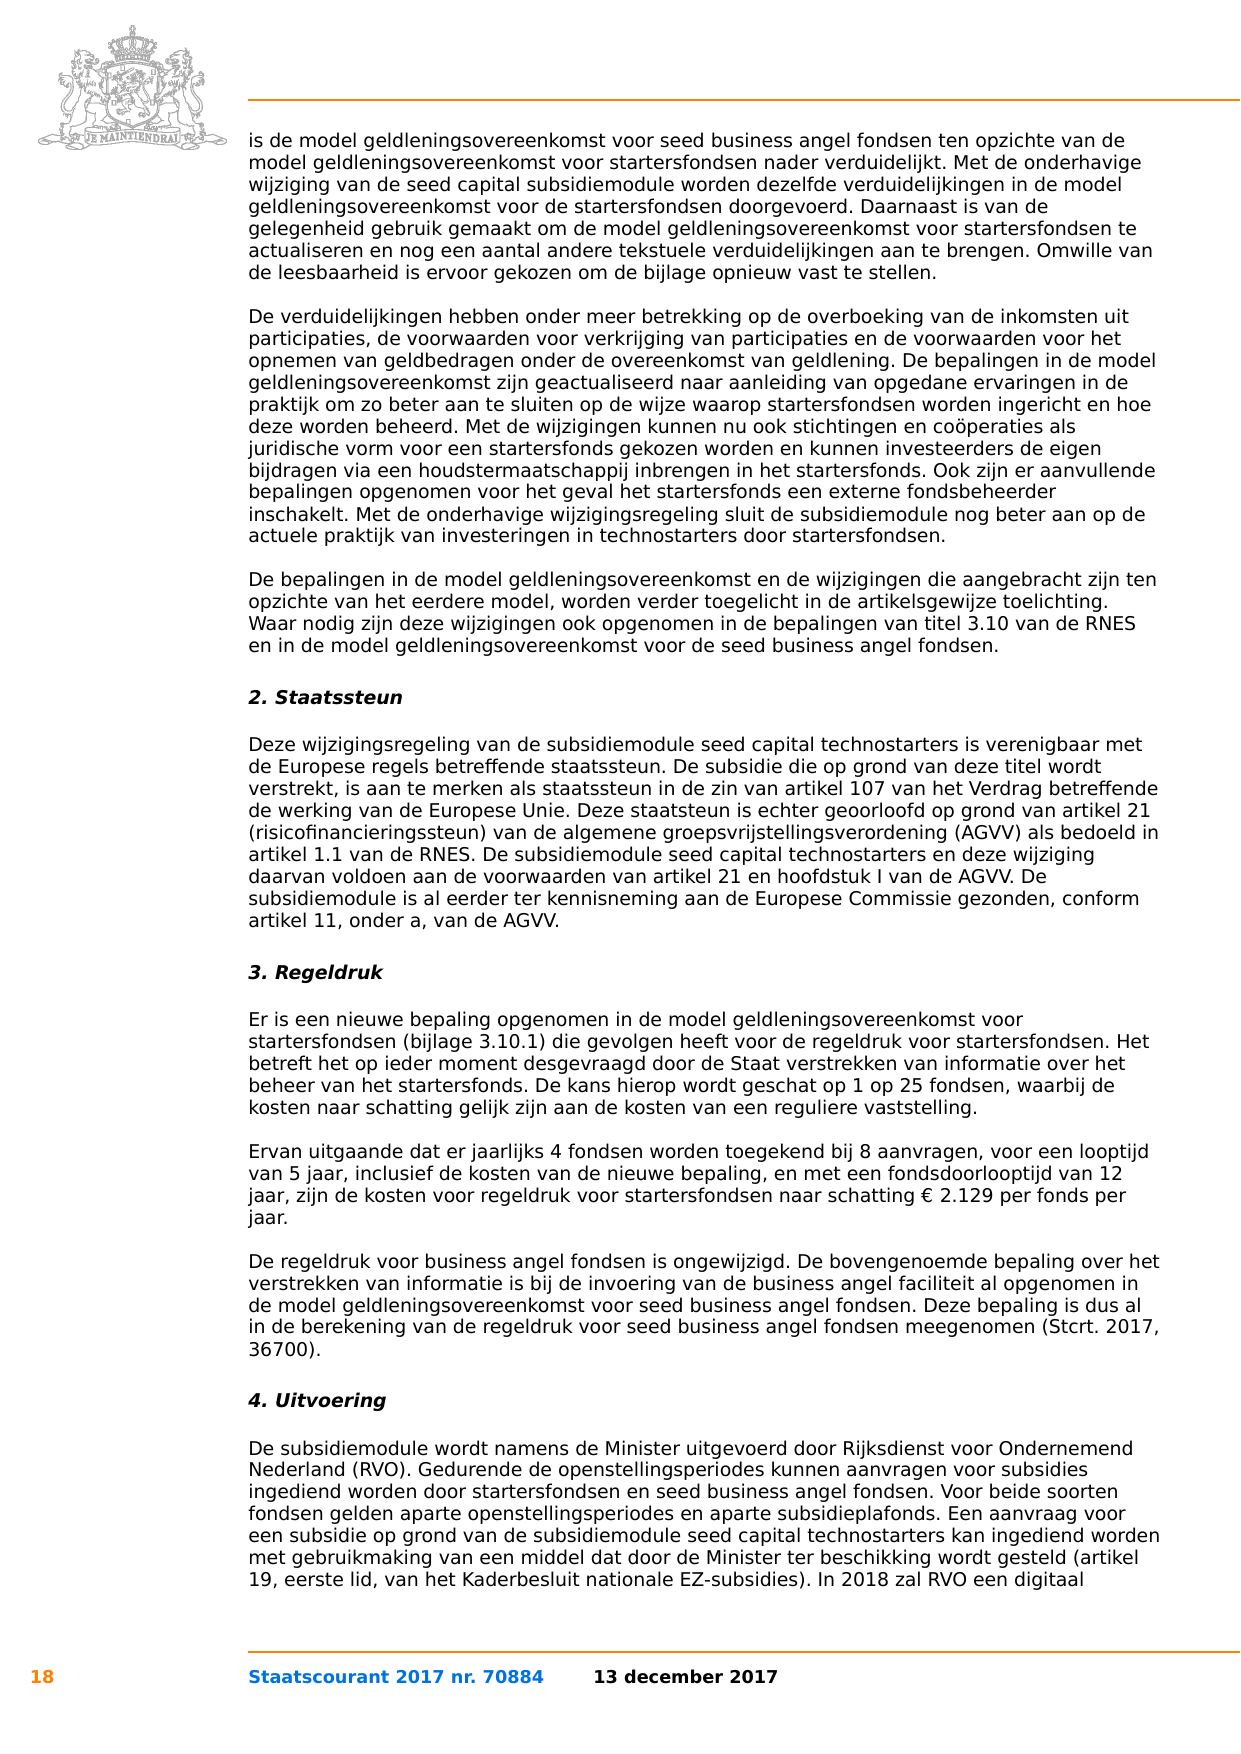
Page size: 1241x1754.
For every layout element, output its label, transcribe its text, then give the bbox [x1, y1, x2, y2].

text Er is een nieuwe bepaling opgenomen in de model geldleningsovereenkomst voor startersfondsen (bijlage 3.10.1) die gevolgen heeft voor de regeldruk voor startersfondsen. Het betreft het op ieder moment desgevraagd door de Staat verstrekken van informatie over het beheer van het startersfonds. De kans hierop wordt geschat op 1 op 25 fondsen, waarbij de kosten naar schatting gelijk zijn aan de kosten van een reguliere vaststelling. [248, 1009, 1163, 1119]
subtitle 2. Staatssteun [248, 687, 1163, 709]
text De subsidiemodule wordt namens de Minister uitgevoerd door Rijksdienst voor Ondernemend Nederland (RVO). Gedurende de openstellingsperiodes kunnen aanvragen voor subsidies ingediend worden door startersfondsen en seed business angel fondsen. Voor beide soorten fondsen gelden aparte openstellingsperiodes en aparte subsidieplafonds. Een aanvraag voor een subsidie op grond van de subsidiemodule seed capital technostarters kan ingediend worden met gebruikmaking van een middel dat door de Minister ter beschikking wordt gesteld (artikel 19, eerste lid, van het Kaderbesluit nationale EZ-subsidies). In 2018 zal RVO een digitaal [248, 1437, 1163, 1591]
text is de model geldleningsovereenkomst voor seed business angel fondsen ten opzichte van de model geldleningsovereenkomst voor startersfondsen nader verduidelijkt. Met de onderhavige wijziging van de seed capital subsidiemodule worden dezelfde verduidelijkingen in de model geldleningsovereenkomst voor de startersfondsen doorgevoerd. Daarnaast is van de gelegenheid gebruik gemaakt om de model geldleningsovereenkomst voor startersfondsen te actualiseren en nog een aantal andere tekstuele verduidelijkingen aan te brengen. Omwille van de leesbaarheid is ervoor gekozen om de bijlage opnieuw vast te stellen. [248, 130, 1163, 284]
text Deze wijzigingsregeling van de subsidiemodule seed capital technostarters is verenigbaar met de Europese regels betreffende staatssteun. De subsidie die op grond van deze titel wordt verstrekt, is aan te merken als staatssteun in de zin van artikel 107 van het Verdrag betreffende de werking van de Europese Unie. Deze staatsteun is echter geoorloofd op grond van artikel 21 (risicofinancieringssteun) van de algemene groepsvrijstellingsverordening (AGVV) als bedoeld in artikel 1.1 van de RNES. De subsidiemodule seed capital technostarters en deze wijziging daarvan voldoen aan de voorwaarden van artikel 21 en hoofdstuk I van de AGVV. De subsidiemodule is al eerder ter kennisneming aan de Europese Commissie gezonden, conform artikel 11, onder a, van de AGVV. [248, 734, 1163, 932]
text Ervan uitgaande dat er jaarlijks 4 fondsen worden toegekend bij 8 aanvragen, voor een looptijd van 5 jaar, inclusief de kosten van de nieuwe bepaling, en met een fondsdoorlooptijd van 12 jaar, zijn de kosten voor regeldruk voor startersfondsen naar schatting € 2.129 per fonds per jaar. [248, 1141, 1163, 1229]
subtitle 4. Uitvoering [248, 1390, 1163, 1412]
text De bepalingen in de model geldleningsovereenkomst en de wijzigingen die aangebracht zijn ten opzichte van het eerdere model, worden verder toegelicht in de artikelsgewijze toelichting. Waar nodig zijn deze wijzigingen ook opgenomen in de bepalingen van titel 3.10 van de RNES en in de model geldleningsovereenkomst voor de seed business angel fondsen. [248, 569, 1163, 657]
text De verduidelijkingen hebben onder meer betrekking op de overboeking van de inkomsten uit participaties, de voorwaarden voor verkrijging van participaties en de voorwaarden voor het opnemen van geldbedragen onder de overeenkomst van geldlening. De bepalingen in de model geldleningsovereenkomst zijn geactualiseerd naar aanleiding van opgedane ervaringen in de praktijk om zo beter aan te sluiten op de wijze waarop startersfondsen worden ingericht en hoe deze worden beheerd. Met de wijzigingen kunnen nu ook stichtingen en coöperaties als juridische vorm voor een startersfonds gekozen worden en kunnen investeerders de eigen bijdragen via een houdstermaatschappij inbrengen in het startersfonds. Ook zijn er aanvullende bepalingen opgenomen voor het geval het startersfonds een externe fondsbeheerder inschakelt. Met de onderhavige wijzigingsregeling sluit de subsidiemodule nog beter aan op de actuele praktijk van investeringen in technostarters door startersfondsen. [248, 306, 1163, 547]
subtitle 3. Regeldruk [248, 962, 1163, 984]
picture [38, 25, 227, 150]
text De regeldruk voor business angel fondsen is ongewijzigd. De bovengenoemde bepaling over het verstrekken van informatie is bij de invoering van de business angel faciliteit al opgenomen in de model geldleningsovereenkomst voor seed business angel fondsen. Deze bepaling is dus al in de berekening van de regeldruk voor seed business angel fondsen meegenomen (Stcrt. 2017, 36700). [248, 1251, 1163, 1360]
